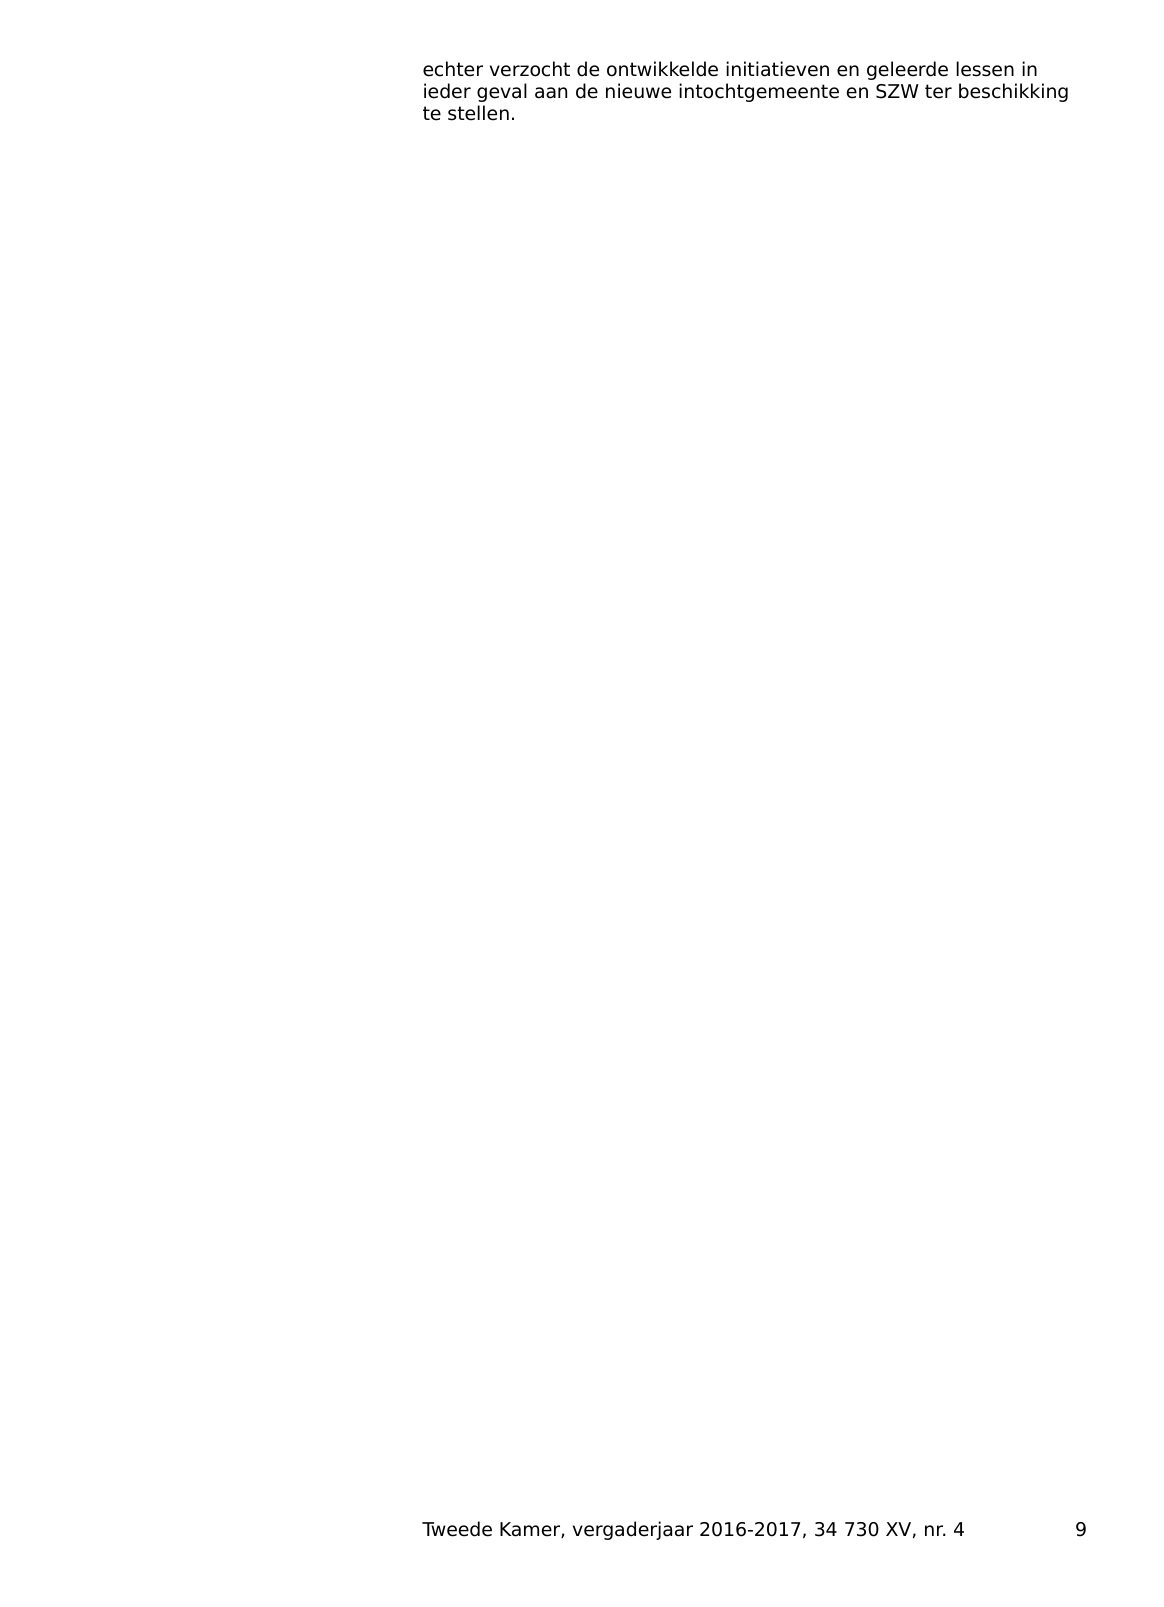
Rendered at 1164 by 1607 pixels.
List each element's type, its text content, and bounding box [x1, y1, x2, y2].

text echter verzocht de ontwikkelde initiatieven en geleerde lessen in ieder geval aan de nieuwe intochtgemeente en SZW ter beschikking te stellen. [422, 59, 1087, 125]
